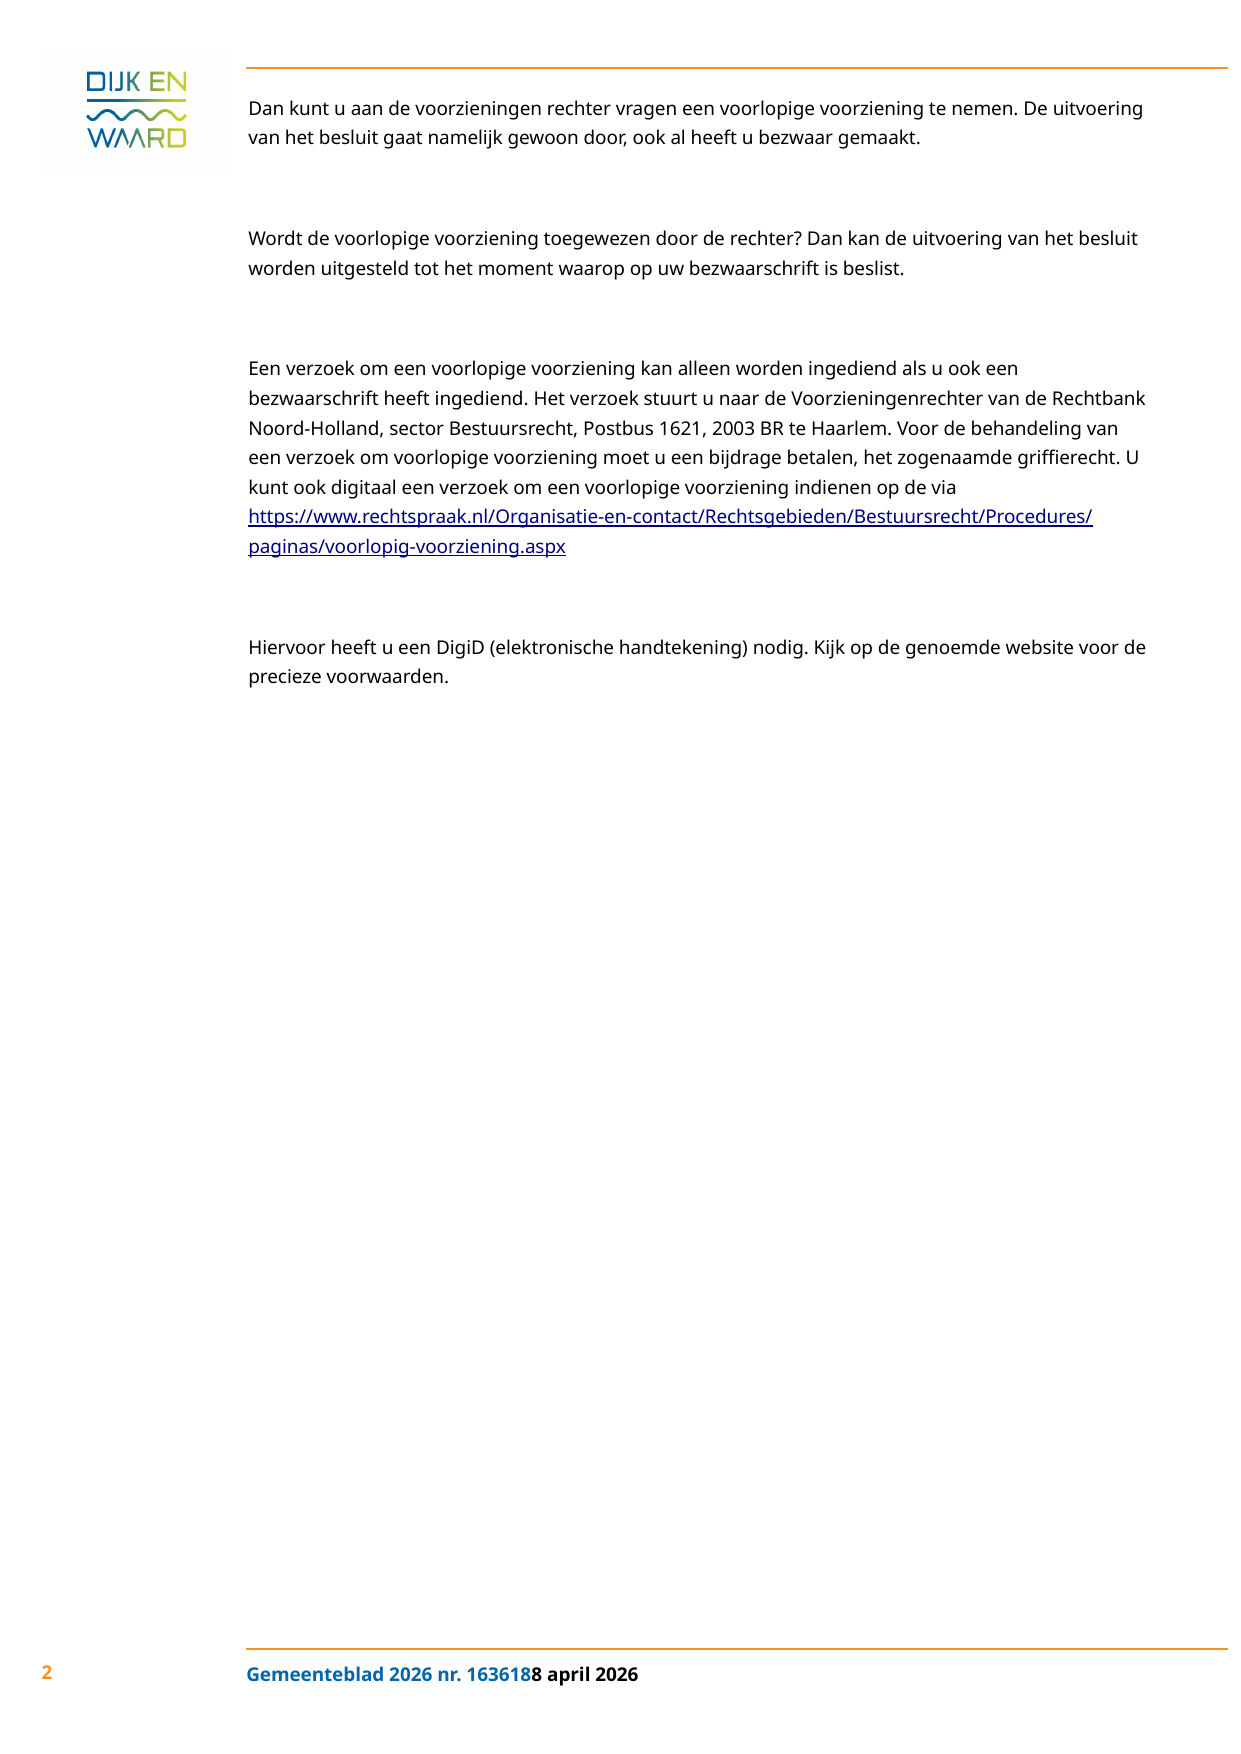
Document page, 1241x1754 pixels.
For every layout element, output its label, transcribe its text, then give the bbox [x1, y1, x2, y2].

text Wordt de voorlopige voorziening toegewezen door de rechter? Dan kan de uitvoering van het besluit worden uitgesteld tot het moment waarop op uw bezwaarschrift is beslist. [248, 225, 1152, 281]
picture [41, 47, 231, 172]
text Hiervoor heeft u een DigiD (elektronische handtekening) nodig. Kijk op de genoemde website voor de precieze voorwaarden. [248, 634, 1152, 689]
text Dan kunt u aan de voorzieningen rechter vragen een voorlopige voorziening te nemen. De uitvoering van het besluit gaat namelijk gewoon door, ook al heeft u bezwaar gemaakt. [248, 95, 1152, 150]
text Een verzoek om een voorlopige voorziening kan alleen worden ingediend als u ook een bezwaarschrift heeft ingediend. Het verzoek stuurt u naar de Voorzieningenrechter van de Rechtbank Noord-Holland, sector Bestuursrecht, Postbus 1621, 2003 BR te Haarlem. Voor de behandeling van een verzoek om voorlopige voorziening moet u een bijdrage betalen, het zogenaamde griffierecht. U kunt ook digitaal een verzoek om een voorlopige voorziening indienen op de via https://www.rechtspraak.nl/Organisatie-en-contact/Rechtsgebieden/Bestuursrecht/Procedures/paginas/voorlopig-voorziening.aspx [248, 356, 1152, 559]
